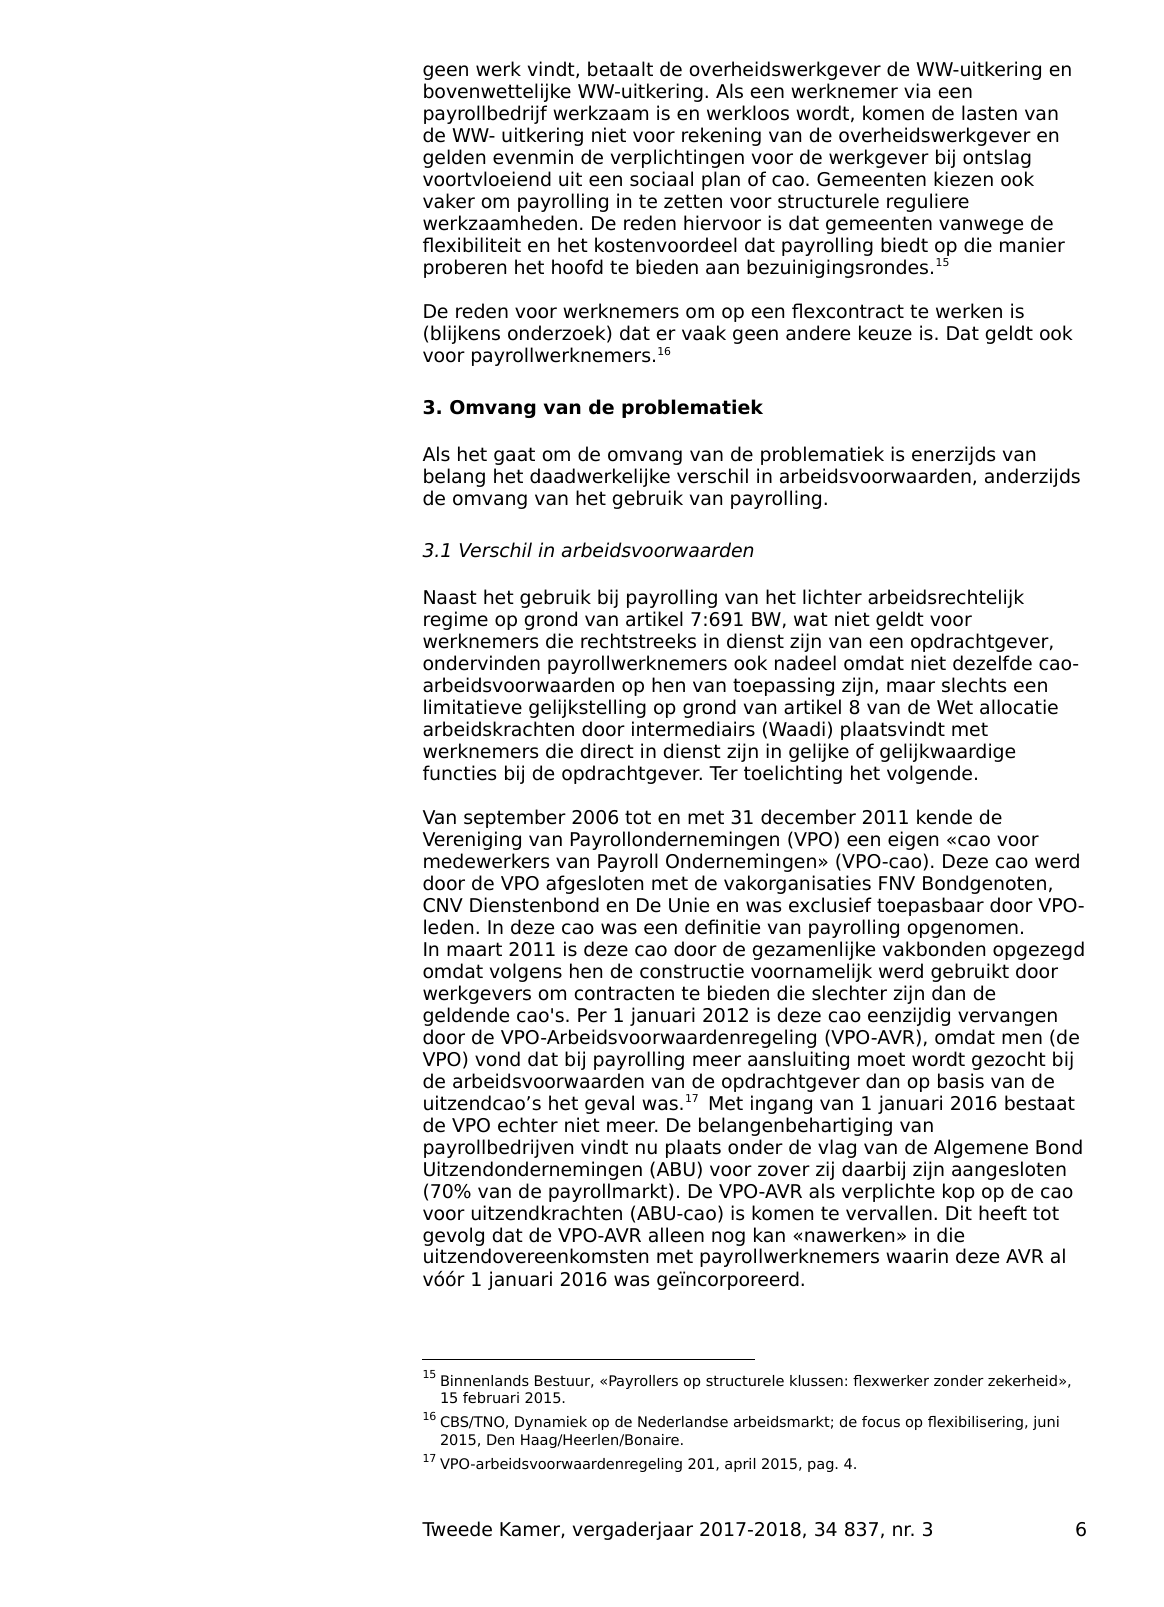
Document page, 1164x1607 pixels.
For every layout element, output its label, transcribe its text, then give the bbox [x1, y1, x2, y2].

text CBS/TNO, Dynamiek op de Nederlandse arbeidsmarkt; de focus op flexibilisering, juni 2015, Den Haag/Heerlen/Bonaire. [422, 1410, 1087, 1449]
text Naast het gebruik bij payrolling van het lichter arbeidsrechtelijk regime op grond van artikel 7:691 BW, wat niet geldt voor werknemers die rechtstreeks in dienst zijn van een opdrachtgever, ondervinden payrollwerknemers ook nadeel omdat niet dezelfde cao-arbeidsvoorwaarden op hen van toepassing zijn, maar slechts een limitatieve gelijkstelling op grond van artikel 8 van de Wet allocatie arbeidskrachten door intermediairs (Waadi) plaatsvindt met werknemers die direct in dienst zijn in gelijke of gelijkwaardige functies bij de opdrachtgever. Ter toelichting het volgende. [422, 587, 1087, 785]
text Van september 2006 tot en met 31 december 2011 kende de Vereniging van Payrollondernemingen (VPO) een eigen «cao voor medewerkers van Payroll Ondernemingen» (VPO-cao). Deze cao werd door de VPO afgesloten met de vakorganisaties FNV Bondgenoten, CNV Dienstenbond en De Unie en was exclusief toepasbaar door VPO-leden. In deze cao was een definitie van payrolling opgenomen. [422, 807, 1087, 939]
text Binnenlands Bestuur, «Payrollers op structurele klussen: flexwerker zonder zekerheid», 15 februari 2015. [422, 1368, 1087, 1407]
text De reden voor werknemers om op een flexcontract te werken is (blijkens onderzoek) dat er vaak geen andere keuze is. Dat geldt ook voor payrollwerknemers. [422, 301, 1087, 367]
text VPO-arbeidsvoorwaardenregeling 201, april 2015, pag. 4. [422, 1452, 1087, 1474]
subtitle 3.1 Verschil in arbeidsvoorwaarden [422, 540, 1087, 562]
text geen werk vindt, betaalt de overheidswerkgever de WW-uitkering en bovenwettelijke WW-uitkering. Als een werknemer via een payrollbedrijf werkzaam is en werkloos wordt, komen de lasten van de WW- uitkering niet voor rekening van de overheidswerkgever en gelden evenmin de verplichtingen voor de werkgever bij ontslag voortvloeiend uit een sociaal plan of cao. Gemeenten kiezen ook vaker om payrolling in te zetten voor structurele reguliere werkzaamheden. De reden hiervoor is dat gemeenten vanwege de flexibiliteit en het kostenvoordeel dat payrolling biedt op die manier proberen het hoofd te bieden aan bezuinigingsrondes. [422, 59, 1087, 279]
text In maart 2011 is deze cao door de gezamenlijke vakbonden opgezegd omdat volgens hen de constructie voornamelijk werd gebruikt door werkgevers om contracten te bieden die slechter zijn dan de geldende cao's. Per 1 januari 2012 is deze cao eenzijdig vervangen door de VPO-Arbeidsvoorwaardenregeling (VPO-AVR), omdat men (de VPO) vond dat bij payrolling meer aansluiting moet wordt gezocht bij de arbeidsvoorwaarden van de opdrachtgever dan op basis van de uitzendcao’s het geval was. Met ingang van 1 januari 2016 bestaat de VPO echter niet meer. De belangenbehartiging van payrollbedrijven vindt nu plaats onder de vlag van de Algemene Bond Uitzendondernemingen (ABU) voor zover zij daarbij zijn aangesloten (70% van de payrollmarkt). De VPO-AVR als verplichte kop op de cao voor uitzendkrachten (ABU-cao) is komen te vervallen. Dit heeft tot gevolg dat de VPO-AVR alleen nog kan «nawerken» in die uitzendovereenkomsten met payrollwerknemers waarin deze AVR al vóór 1 januari 2016 was geïncorporeerd. [422, 939, 1087, 1290]
text Als het gaat om de omvang van de problematiek is enerzijds van belang het daadwerkelijke verschil in arbeidsvoorwaarden, anderzijds de omvang van het gebruik van payrolling. [422, 444, 1087, 510]
subtitle 3. Omvang van de problematiek [422, 397, 1087, 419]
